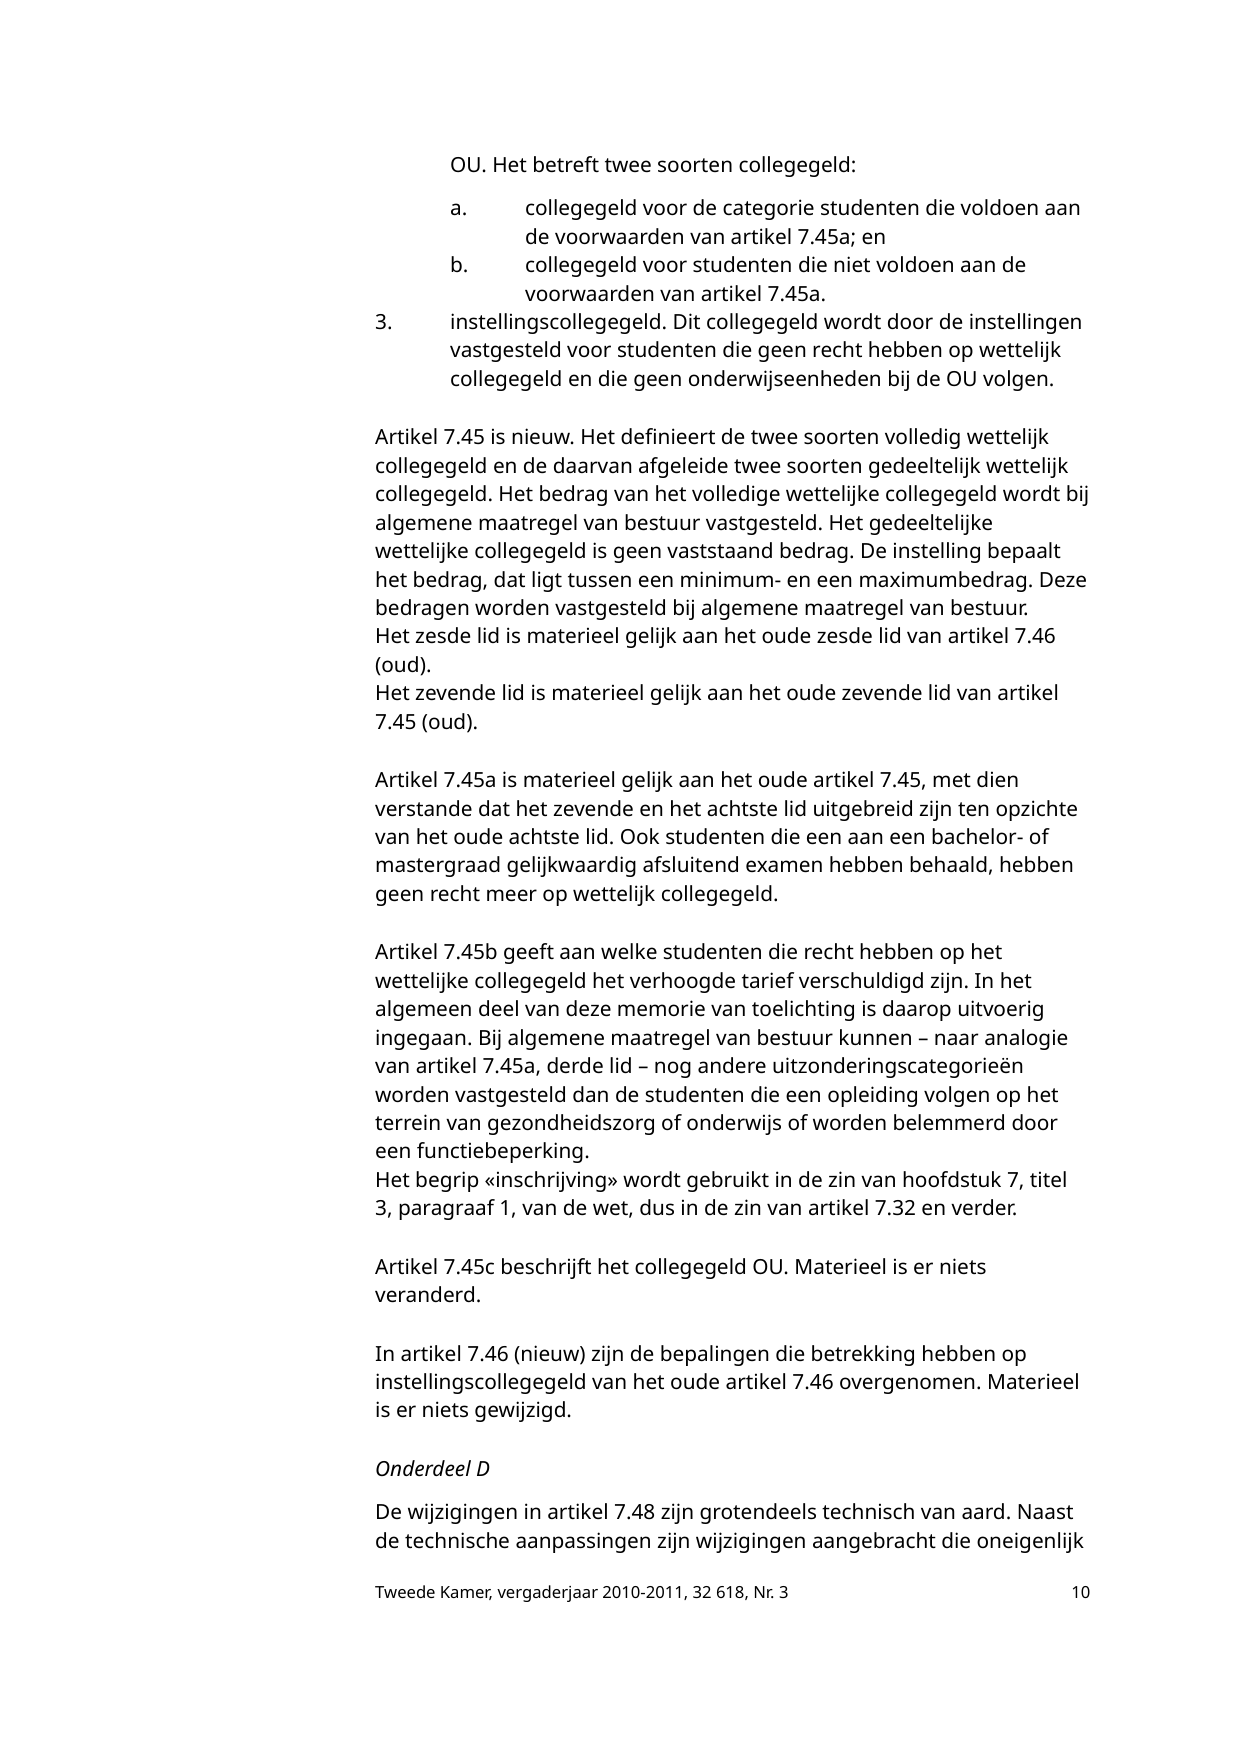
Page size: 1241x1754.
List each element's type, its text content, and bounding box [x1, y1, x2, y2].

text De wijzigingen in artikel 7.48 zijn grotendeels technisch van aard. Naast de technische aanpassingen zijn wijzigingen aangebracht die oneigenlijk [375, 1497, 1090, 1554]
list collegegeld voor studenten die niet voldoen aan de voorwaarden van artikel 7.45a. [450, 250, 1090, 307]
text Het zesde lid is materieel gelijk aan het oude zesde lid van artikel 7.46 (oud). [375, 622, 1090, 678]
text Het begrip «inschrijving» wordt gebruikt in de zin van hoofdstuk 7, titel 3, paragraaf 1, van de wet, dus in de zin van artikel 7.32 en verder. [375, 1165, 1090, 1222]
text Artikel 7.45 is nieuw. Het definieert de twee soorten volledig wettelijk collegegeld en de daarvan afgeleide twee soorten gedeeltelijk wettelijk collegegeld. Het bedrag van het volledige wettelijke collegegeld wordt bij algemene maatregel van bestuur vastgesteld. Het gedeeltelijke wettelijke collegegeld is geen vaststaand bedrag. De instelling bepaalt het bedrag, dat ligt tussen een minimum- en een maximumbedrag. Deze bedragen worden vastgesteld bij algemene maatregel van bestuur. [375, 422, 1090, 622]
text Onderdeel D [375, 1454, 1090, 1482]
list collegegeld voor de categorie studenten die voldoen aan de voorwaarden van artikel 7.45a; en [450, 193, 1090, 250]
text Artikel 7.45c beschrijft het collegegeld OU. Materieel is er niets veranderd. [375, 1252, 1090, 1309]
list OU. Het betreft twee soorten collegegeld: [375, 150, 1090, 178]
text Artikel 7.45a is materieel gelijk aan het oude artikel 7.45, met dien verstande dat het zevende en het achtste lid uitgebreid zijn ten opzichte van het oude achtste lid. Ook studenten die een aan een bachelor- of mastergraad gelijkwaardig afsluitend examen hebben behaald, hebben geen recht meer op wettelijk collegegeld. [375, 765, 1090, 907]
list instellingscollegegeld. Dit collegegeld wordt door de instellingen vastgesteld voor studenten die geen recht hebben op wettelijk collegegeld en die geen onderwijseenheden bij de OU volgen. [375, 307, 1090, 392]
text In artikel 7.46 (nieuw) zijn de bepalingen die betrekking hebben op instellingscollegegeld van het oude artikel 7.46 overgenomen. Materieel is er niets gewijzigd. [375, 1339, 1090, 1424]
text Artikel 7.45b geeft aan welke studenten die recht hebben op het wettelijke collegegeld het verhoogde tarief verschuldigd zijn. In het algemeen deel van deze memorie van toelichting is daarop uitvoerig ingegaan. Bij algemene maatregel van bestuur kunnen – naar analogie van artikel 7.45a, derde lid – nog andere uitzonderingscategorieën worden vastgesteld dan de studenten die een opleiding volgen op het terrein van gezondheidszorg of onderwijs of worden belemmerd door een functiebeperking. [375, 937, 1090, 1165]
text Het zevende lid is materieel gelijk aan het oude zevende lid van artikel 7.45 (oud). [375, 678, 1090, 735]
